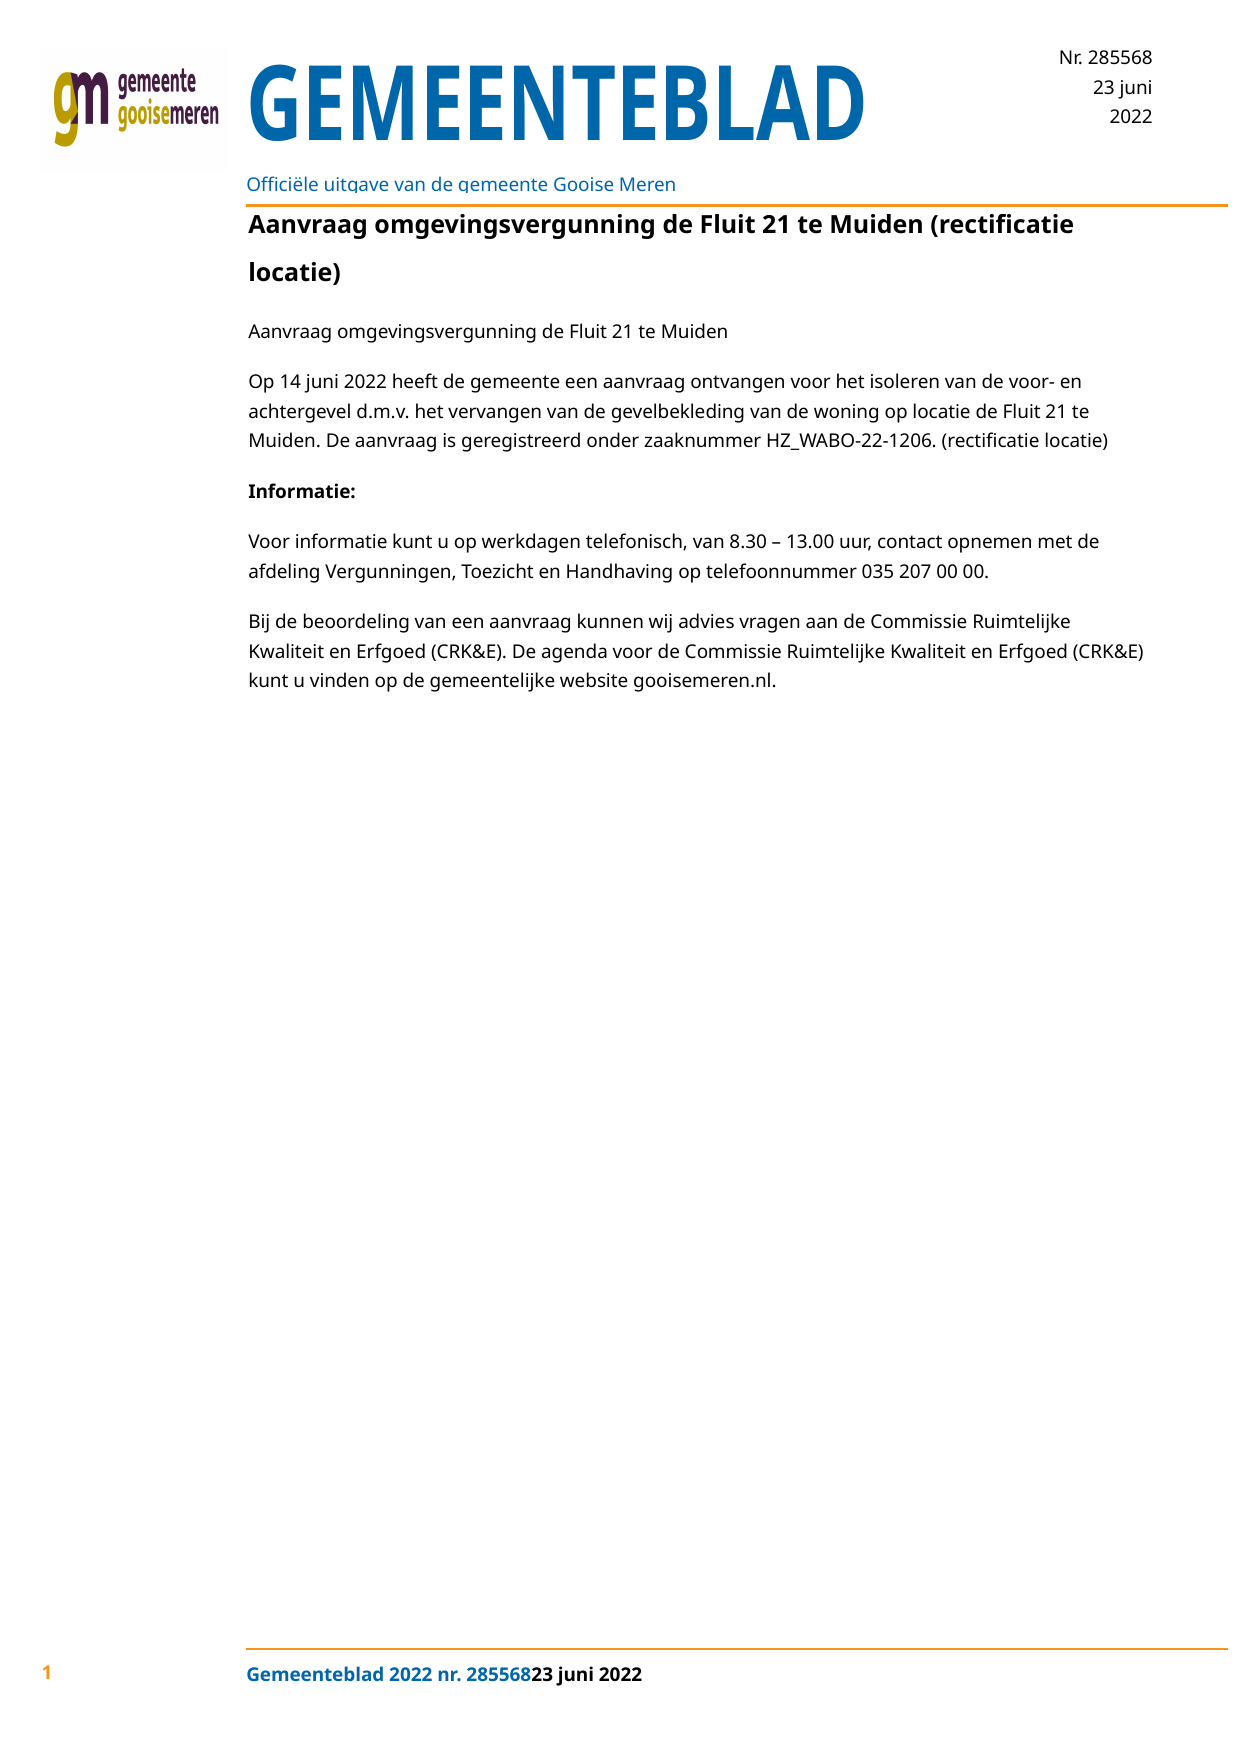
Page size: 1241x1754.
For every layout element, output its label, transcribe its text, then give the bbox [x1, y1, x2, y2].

text Op 14 juni 2022 heeft de gemeente een aanvraag ontvangen voor het isoleren van de voor- en achtergevel d.m.v. het vervangen van de gevelbekleding van de woning op locatie de Fluit 21 te Muiden. De aanvraag is geregistreerd onder zaaknummer HZ_WABO-22-1206. (rectificatie locatie) [248, 368, 1152, 453]
text Voor informatie kunt u op werkdagen telefonisch, van 8.30 – 13.00 uur, contact opnemen met de afdeling Vergunningen, Toezicht en Handhaving op telefoonnummer 035 207 00 00. [248, 528, 1152, 584]
text Aanvraag omgevingsvergunning de Fluit 21 te Muiden (rectificatie locatie) [248, 207, 1152, 288]
picture [41, 47, 231, 172]
text Aanvraag omgevingsvergunning de Fluit 21 te Muiden [248, 318, 1152, 344]
text Bij de beoordeling van een aanvraag kunnen wij advies vragen aan de Commissie Ruimtelijke Kwaliteit en Erfgoed (CRK&E). De agenda voor de Commissie Ruimtelijke Kwaliteit en Erfgoed (CRK&E) kunt u vinden op de gemeentelijke website gooisemeren.nl. [248, 608, 1152, 693]
text Informatie: [248, 478, 1152, 504]
